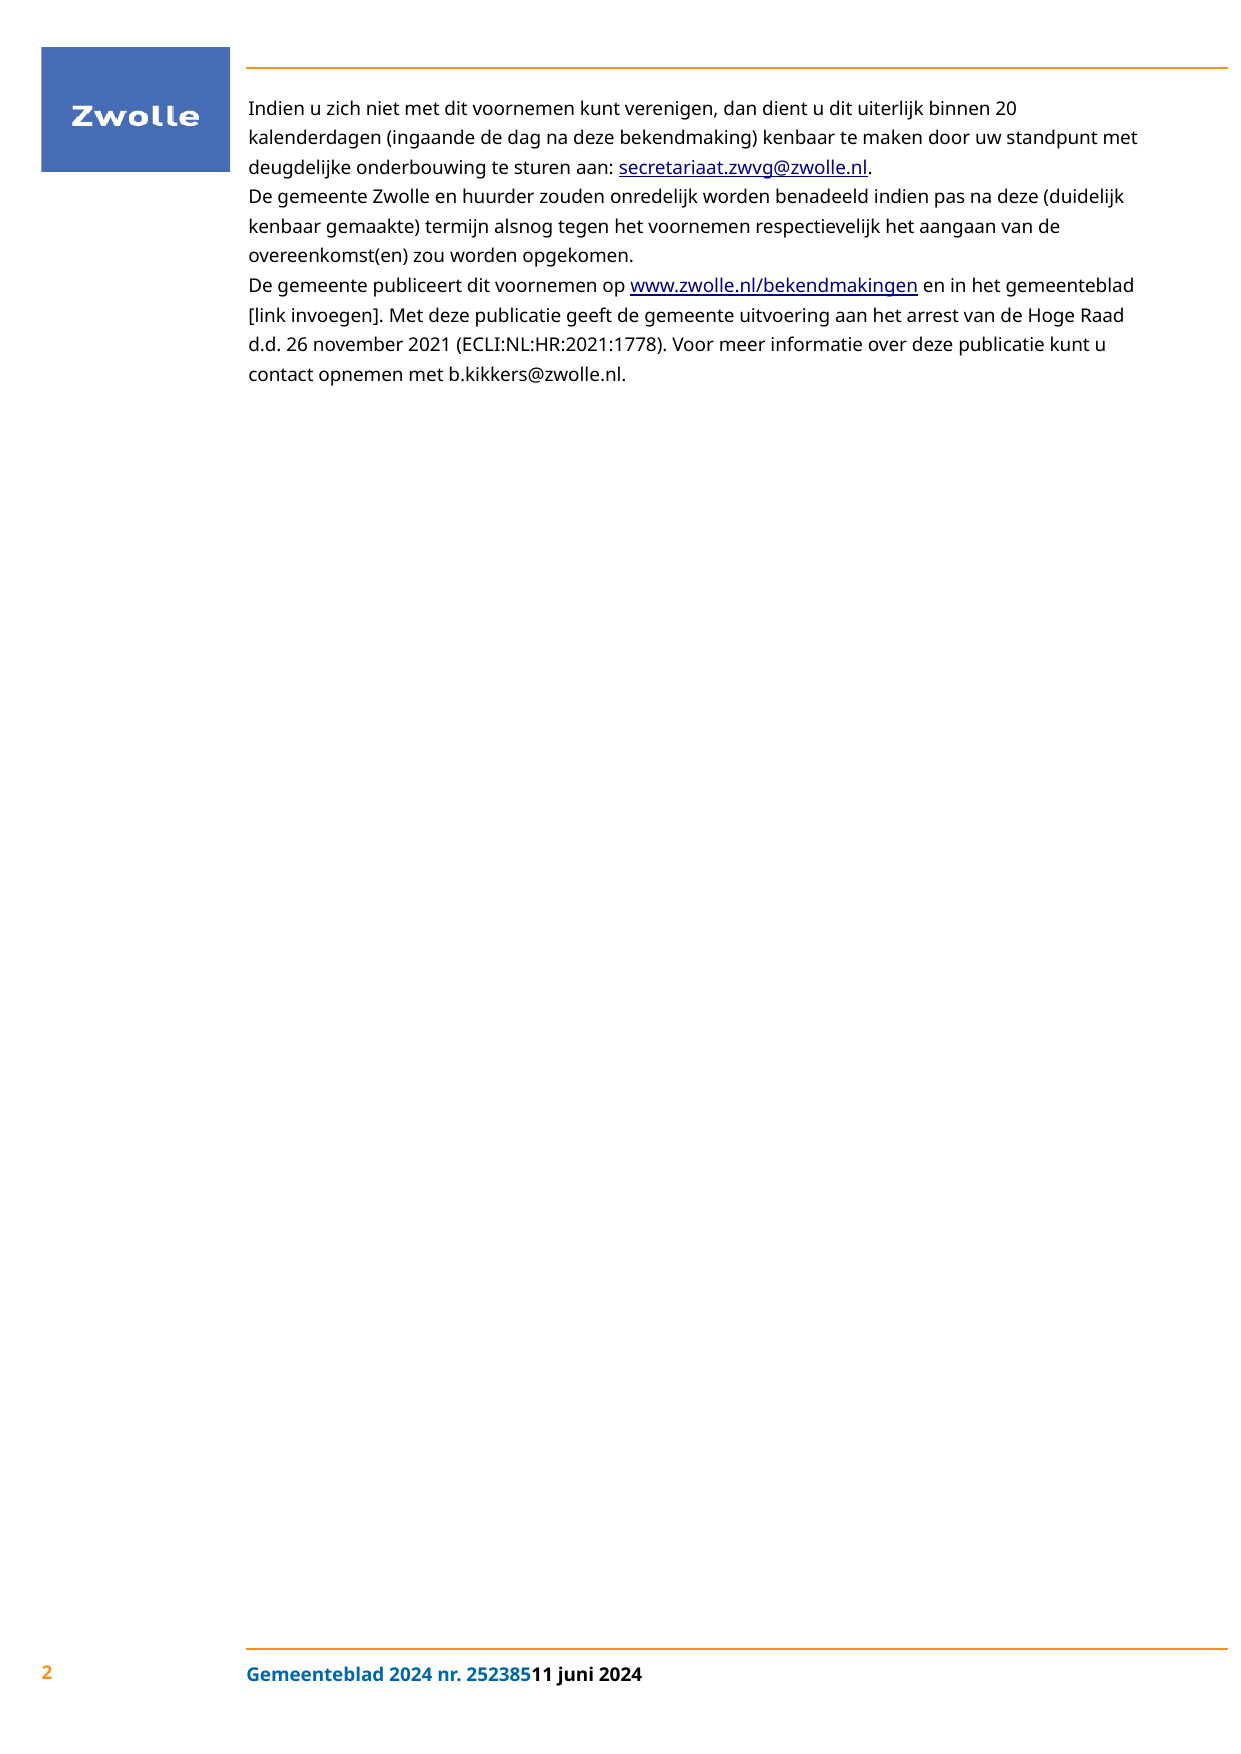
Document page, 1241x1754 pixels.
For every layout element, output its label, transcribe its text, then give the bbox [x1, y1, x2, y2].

picture [41, 47, 231, 172]
text De gemeente Zwolle en huurder zouden onredelijk worden benadeeld indien pas na deze (duidelijk kenbaar gemaakte) termijn alsnog tegen het voornemen respectievelijk het aangaan van de overeenkomst(en) zou worden opgekomen. [248, 183, 1152, 268]
text De gemeente publiceert dit voornemen op www.zwolle.nl/bekendmakingen en in het gemeenteblad [link invoegen]. Met deze publicatie geeft de gemeente uitvoering aan het arrest van de Hoge Raad d.d. 26 november 2021 (ECLI:NL:HR:2021:1778). Voor meer informatie over deze publicatie kunt u contact opnemen met b.kikkers@zwolle.nl. [248, 272, 1152, 387]
text Indien u zich niet met dit voornemen kunt verenigen, dan dient u dit uiterlijk binnen 20 kalenderdagen (ingaande de dag na deze bekendmaking) kenbaar te maken door uw standpunt met deugdelijke onderbouwing te sturen aan: secretariaat.zwvg@zwolle.nl. [248, 95, 1152, 180]
